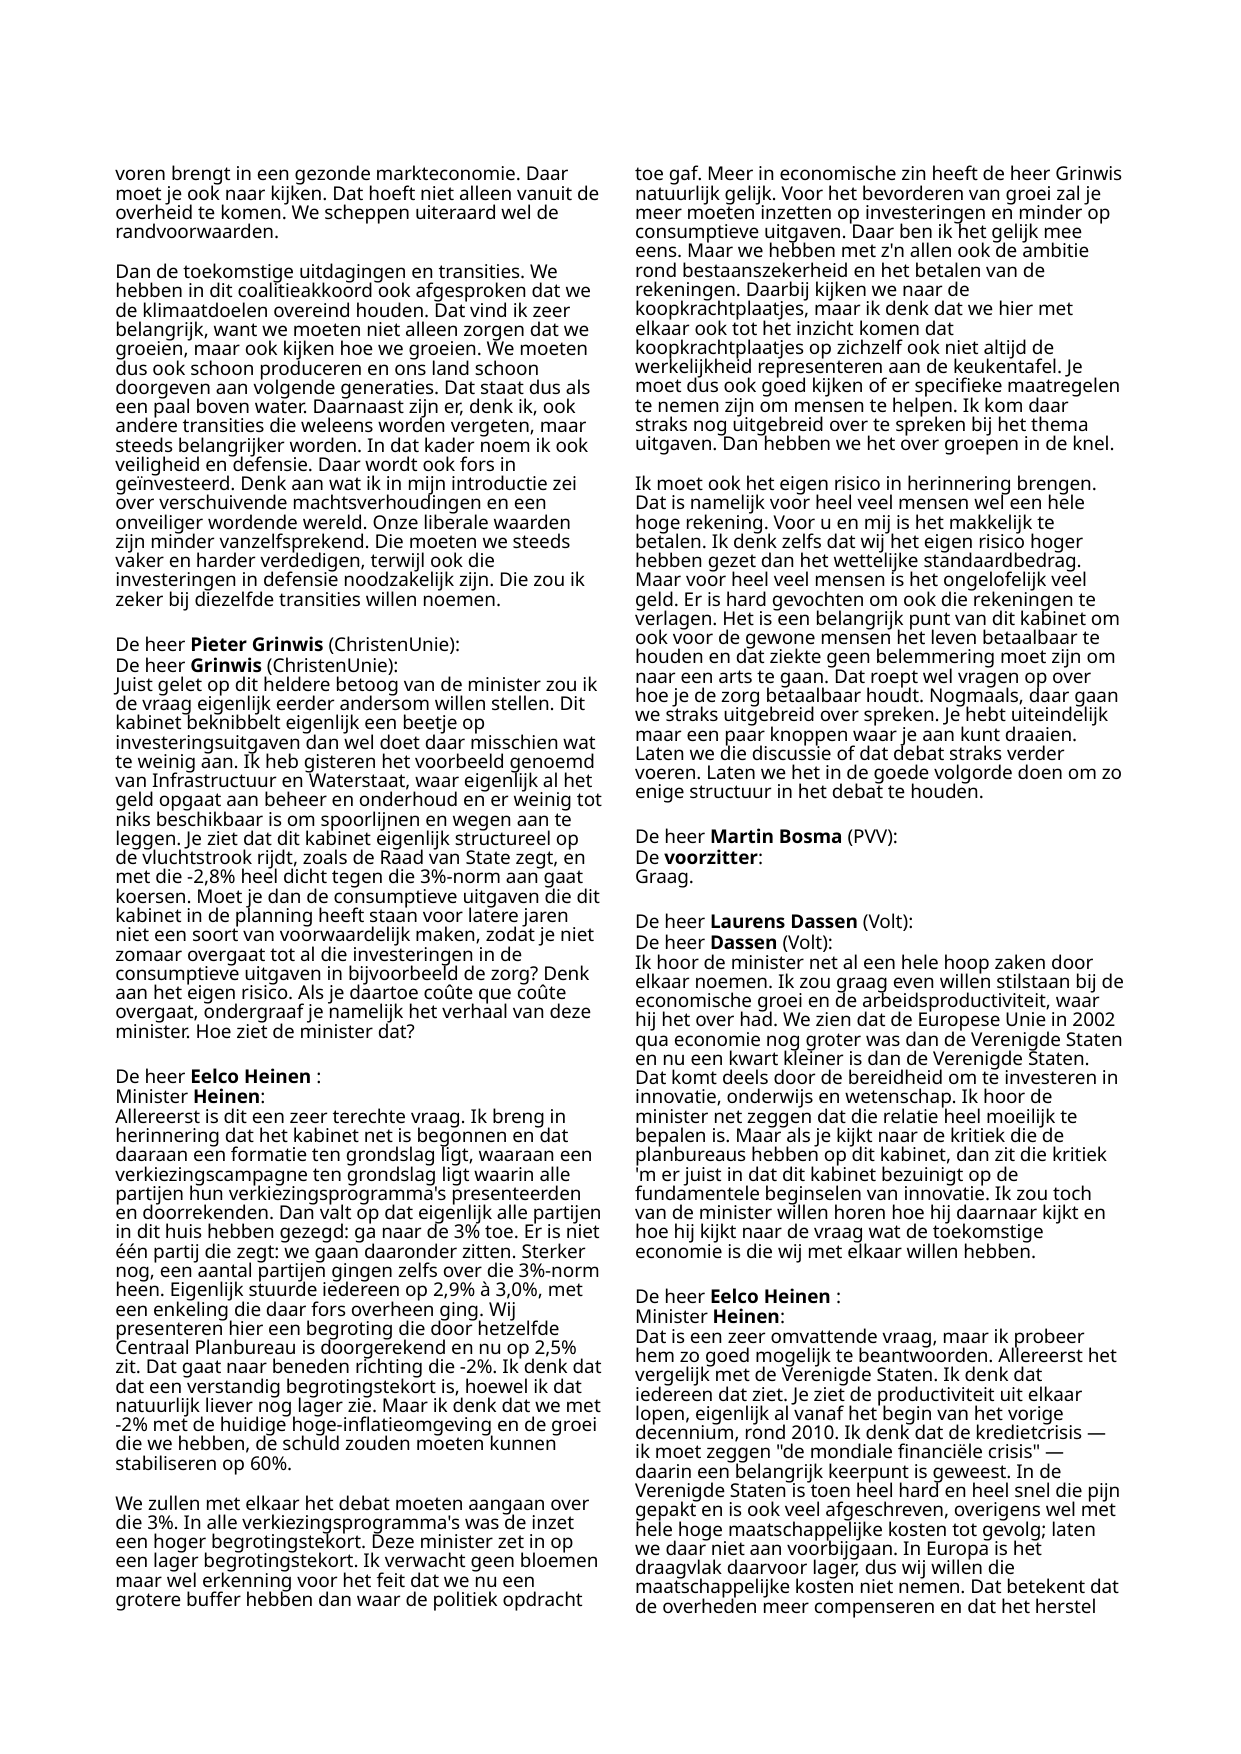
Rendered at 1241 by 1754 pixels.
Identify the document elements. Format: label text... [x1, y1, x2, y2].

text De heer Pieter Grinwis (ChristenUnie): [115, 631, 605, 657]
text Allereerst is dit een zeer terechte vraag. Ik breng in herinnering dat het kabinet net is begonnen en dat daaraan een formatie ten grondslag ligt, waaraan een verkiezingscampagne ten grondslag ligt waarin alle partijen hun verkiezingsprogramma's presenteerden en doorrekenden. Dan valt op dat eigenlijk alle partijen in dit huis hebben gezegd: ga naar de 3% toe. Er is niet één partij die zegt: we gaan daaronder zitten. Sterker nog, een aantal partijen gingen zelfs over die 3%-norm heen. Eigenlijk stuurde iedereen op 2,9% à 3,0%, met een enkeling die daar fors overheen ging. Wij presenteren hier een begroting die door hetzelfde Centraal Planbureau is doorgerekend en nu op 2,5% zit. Dat gaat naar beneden richting die -2%. Ik denk dat dat een verstandig begrotingstekort is, hoewel ik dat natuurlijk liever nog lager zie. Maar ik denk dat we met -2% met de huidige hoge-inflatieomgeving en de groei die we hebben, de schuld zouden moeten kunnen stabiliseren op 60%. [115, 1108, 605, 1474]
text toe gaf. Meer in economische zin heeft de heer Grinwis natuurlijk gelijk. Voor het bevorderen van groei zal je meer moeten inzetten op investeringen en minder op consumptieve uitgaven. Daar ben ik het gelijk mee eens. Maar we hebben met z'n allen ook de ambitie rond bestaanszekerheid en het betalen van de rekeningen. Daarbij kijken we naar de koopkrachtplaatjes, maar ik denk dat we hier met elkaar ook tot het inzicht komen dat koopkrachtplaatjes op zichzelf ook niet altijd de werkelijkheid representeren aan de keukentafel. Je moet dus ook goed kijken of er specifieke maatregelen te nemen zijn om mensen te helpen. Ik kom daar straks nog uitgebreid over te spreken bij het thema uitgaven. Dan hebben we het over groepen in de knel. [635, 165, 1125, 454]
text De heer Laurens Dassen (Volt): [635, 909, 1125, 934]
text De voorzitter: [635, 849, 1125, 868]
text Minister Heinen: [635, 1308, 1125, 1328]
text De heer Eelco Heinen : [635, 1283, 1125, 1308]
text We zullen met elkaar het debat moeten aangaan over die 3%. In alle verkiezingsprogramma's was de inzet een hoger begrotingstekort. Deze minister zet in op een lager begrotingstekort. Ik verwacht geen bloemen maar wel erkenning voor het feit dat we nu een grotere buffer hebben dan waar de politiek opdracht [115, 1495, 605, 1610]
text Ik moet ook het eigen risico in herinnering brengen. Dat is namelijk voor heel veel mensen wel een hele hoge rekening. Voor u en mij is het makkelijk te betalen. Ik denk zelfs dat wij het eigen risico hoger hebben gezet dan het wettelijke standaardbedrag. Maar voor heel veel mensen is het ongelofelijk veel geld. Er is hard gevochten om ook die rekeningen te verlagen. Het is een belangrijk punt van dit kabinet om ook voor de gewone mensen het leven betaalbaar te houden en dat ziekte geen belemmering moet zijn om naar een arts te gaan. Dat roept wel vragen op over hoe je de zorg betaalbaar houdt. Nogmaals, daar gaan we straks uitgebreid over spreken. Je hebt uiteindelijk maar een paar knoppen waar je aan kunt draaien. Laten we die discussie of dat debat straks verder voeren. Laten we het in de goede volgorde doen om zo enige structuur in het debat te houden. [635, 475, 1125, 803]
text Juist gelet op dit heldere betoog van de minister zou ik de vraag eigenlijk eerder andersom willen stellen. Dit kabinet beknibbelt eigenlijk een beetje op investeringsuitgaven dan wel doet daar misschien wat te weinig aan. Ik heb gisteren het voorbeeld genoemd van Infrastructuur en Waterstaat, waar eigenlijk al het geld opgaat aan beheer en onderhoud en er weinig tot niks beschikbaar is om spoorlijnen en wegen aan te leggen. Je ziet dat dit kabinet eigenlijk structureel op de vluchtstrook rijdt, zoals de Raad van State zegt, en met die -2,8% heel dicht tegen die 3%-norm aan gaat koersen. Moet je dan de consumptieve uitgaven die dit kabinet in de planning heeft staan voor latere jaren niet een soort van voorwaardelijk maken, zodat je niet zomaar overgaat tot al die investeringen in de consumptieve uitgaven in bijvoorbeeld de zorg? Denk aan het eigen risico. Als je daartoe coûte que coûte overgaat, ondergraaf je namelijk het verhaal van deze minister. Hoe ziet de minister dat? [115, 676, 605, 1042]
text Dat is een zeer omvattende vraag, maar ik probeer hem zo goed mogelijk te beantwoorden. Allereerst het vergelijk met de Verenigde Staten. Ik denk dat iedereen dat ziet. Je ziet de productiviteit uit elkaar lopen, eigenlijk al vanaf het begin van het vorige decennium, rond 2010. Ik denk dat de kredietcrisis — ik moet zeggen "de mondiale financiële crisis" — daarin een belangrijk keerpunt is geweest. In de Verenigde Staten is toen heel hard en heel snel die pijn gepakt en is ook veel afgeschreven, overigens wel met hele hoge maatschappelijke kosten tot gevolg; laten we daar niet aan voorbijgaan. In Europa is het draagvlak daarvoor lager, dus wij willen die maatschappelijke kosten niet nemen. Dat betekent dat de overheden meer compenseren en dat het herstel [635, 1328, 1125, 1617]
text De heer Martin Bosma (PVV): [635, 823, 1125, 849]
text De heer Dassen (Volt): [635, 934, 1125, 954]
text Minister Heinen: [115, 1088, 605, 1108]
text Ik hoor de minister net al een hele hoop zaken door elkaar noemen. Ik zou graag even willen stilstaan bij de economische groei en de arbeidsproductiviteit, waar hij het over had. We zien dat de Europese Unie in 2002 qua economie nog groter was dan de Verenigde Staten en nu een kwart kleiner is dan de Verenigde Staten. Dat komt deels door de bereidheid om te investeren in innovatie, onderwijs en wetenschap. Ik hoor de minister net zeggen dat die relatie heel moeilijk te bepalen is. Maar als je kijkt naar de kritiek die de planbureaus hebben op dit kabinet, dan zit die kritiek 'm er juist in dat dit kabinet bezuinigt op de fundamentele beginselen van innovatie. Ik zou toch van de minister willen horen hoe hij daarnaar kijkt en hoe hij kijkt naar de vraag wat de toekomstige economie is die wij met elkaar willen hebben. [635, 954, 1125, 1262]
text De heer Eelco Heinen : [115, 1063, 605, 1088]
text Dan de toekomstige uitdagingen en transities. We hebben in dit coalitieakkoord ook afgesproken dat we de klimaatdoelen overeind houden. Dat vind ik zeer belangrijk, want we moeten niet alleen zorgen dat we groeien, maar ook kijken hoe we groeien. We moeten dus ook schoon produceren en ons land schoon doorgeven aan volgende generaties. Dat staat dus als een paal boven water. Daarnaast zijn er, denk ik, ook andere transities die weleens worden vergeten, maar steeds belangrijker worden. In dat kader noem ik ook veiligheid en defensie. Daar wordt ook fors in geïnvesteerd. Denk aan wat ik in mijn introductie zei over verschuivende machtsverhoudingen en een onveiliger wordende wereld. Onze liberale waarden zijn minder vanzelfsprekend. Die moeten we steeds vaker en harder verdedigen, terwijl ook die investeringen in defensie noodzakelijk zijn. Die zou ik zeker bij diezelfde transities willen noemen. [115, 263, 605, 610]
text De heer Grinwis (ChristenUnie): [115, 657, 605, 676]
text Graag. [635, 868, 1125, 888]
text voren brengt in een gezonde markteconomie. Daar moet je ook naar kijken. Dat hoeft niet alleen vanuit de overheid te komen. We scheppen uiteraard wel de randvoorwaarden. [115, 165, 605, 242]
